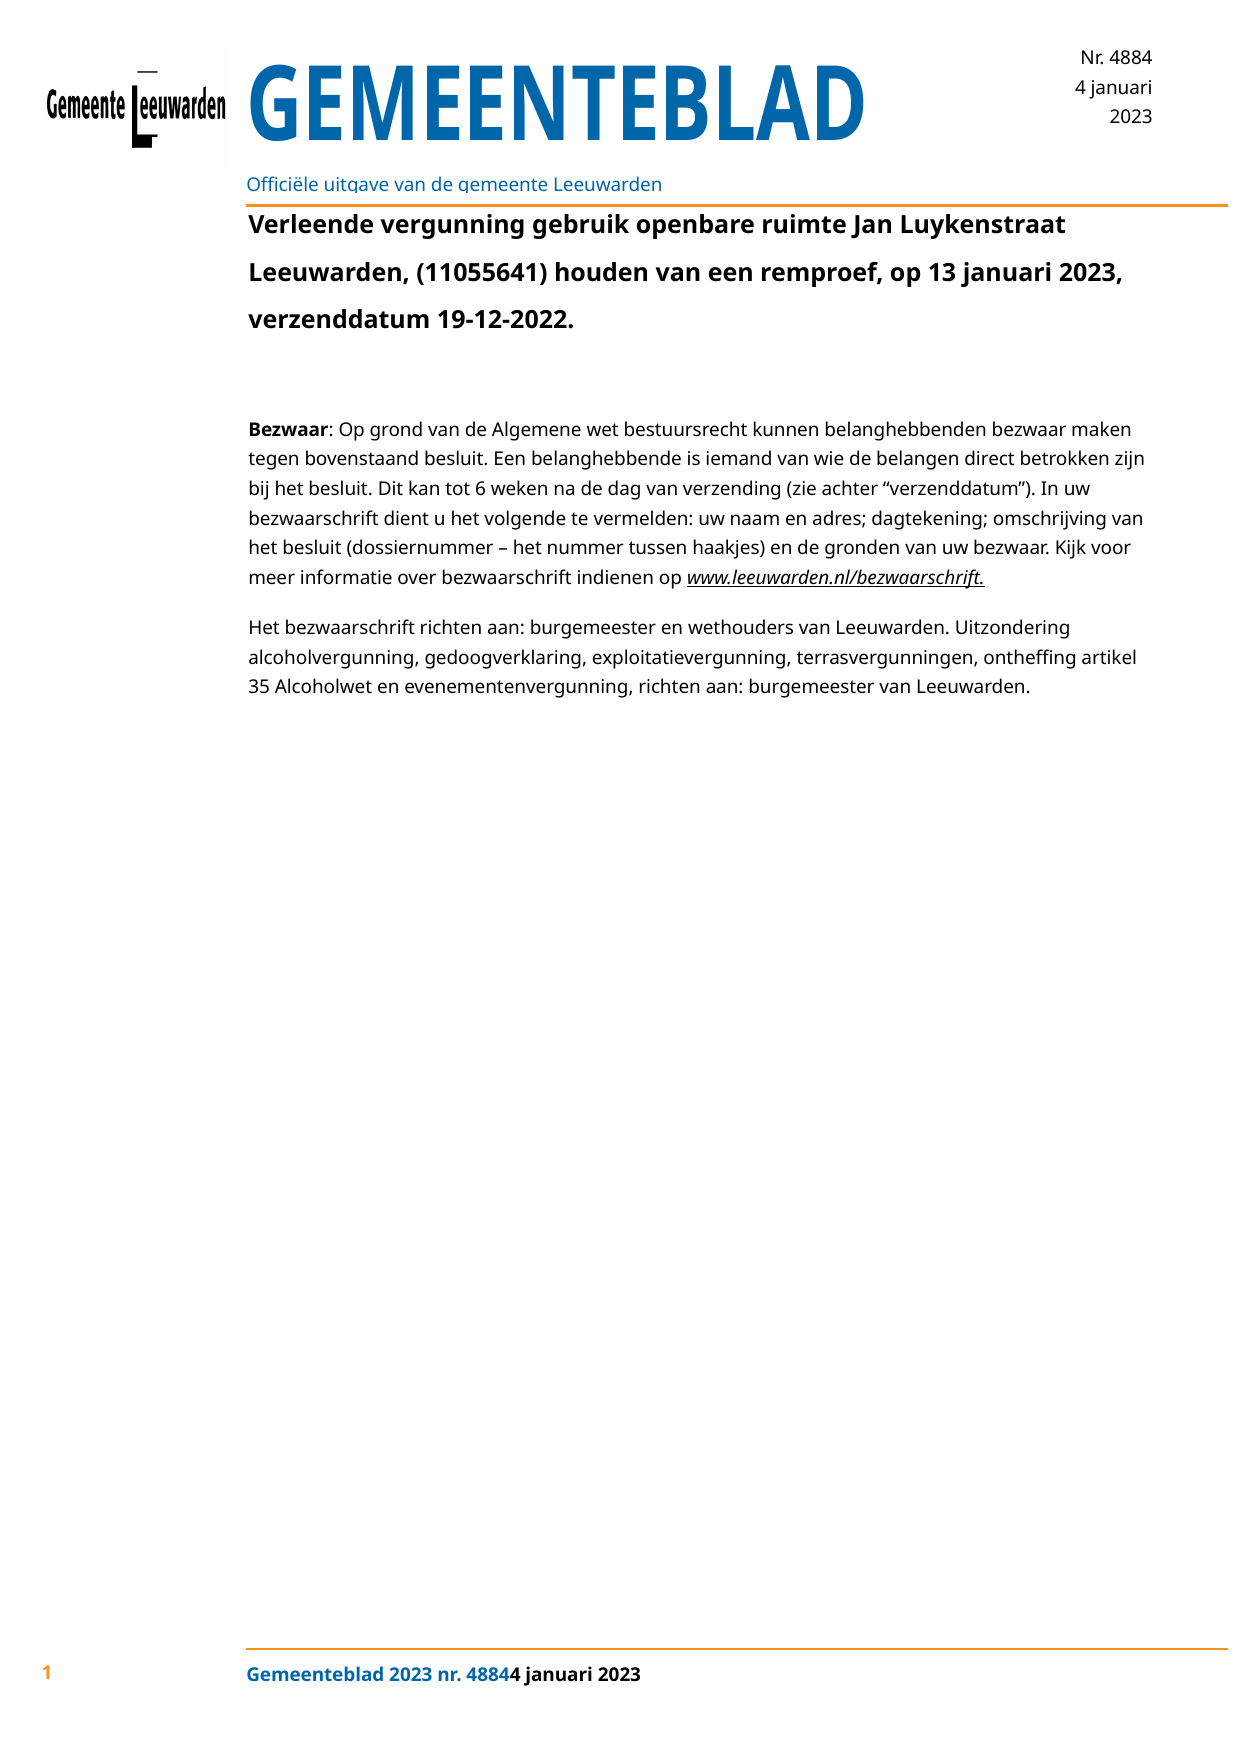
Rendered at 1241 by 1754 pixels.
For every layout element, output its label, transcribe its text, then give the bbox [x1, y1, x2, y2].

text Bezwaar: Op grond van de Algemene wet bestuursrecht kunnen belanghebbenden bezwaar maken tegen bovenstaand besluit. Een belanghebbende is iemand van wie de belangen direct betrokken zijn bij het besluit. Dit kan tot 6 weken na de dag van verzending (zie achter “verzenddatum”). In uw bezwaarschrift dient u het volgende te vermelden: uw naam en adres; dagtekening; omschrijving van het besluit (dossiernummer – het nummer tussen haakjes) en de gronden van uw bezwaar. Kijk voor meer informatie over bezwaarschrift indienen op www.leeuwarden.nl/bezwaarschrift. [248, 416, 1152, 589]
text Verleende vergunning gebruik openbare ruimte Jan Luykenstraat Leeuwarden, (11055641) houden van een remproef, op 13 januari 2023, verzenddatum 19-12-2022. [248, 207, 1152, 336]
picture [41, 47, 231, 172]
text Het bezwaarschrift richten aan: burgemeester en wethouders van Leeuwarden. Uitzondering alcoholvergunning, gedoogverklaring, exploitatievergunning, terrasvergunningen, ontheffing artikel 35 Alcoholwet en evenementenvergunning, richten aan: burgemeester van Leeuwarden. [248, 614, 1152, 699]
